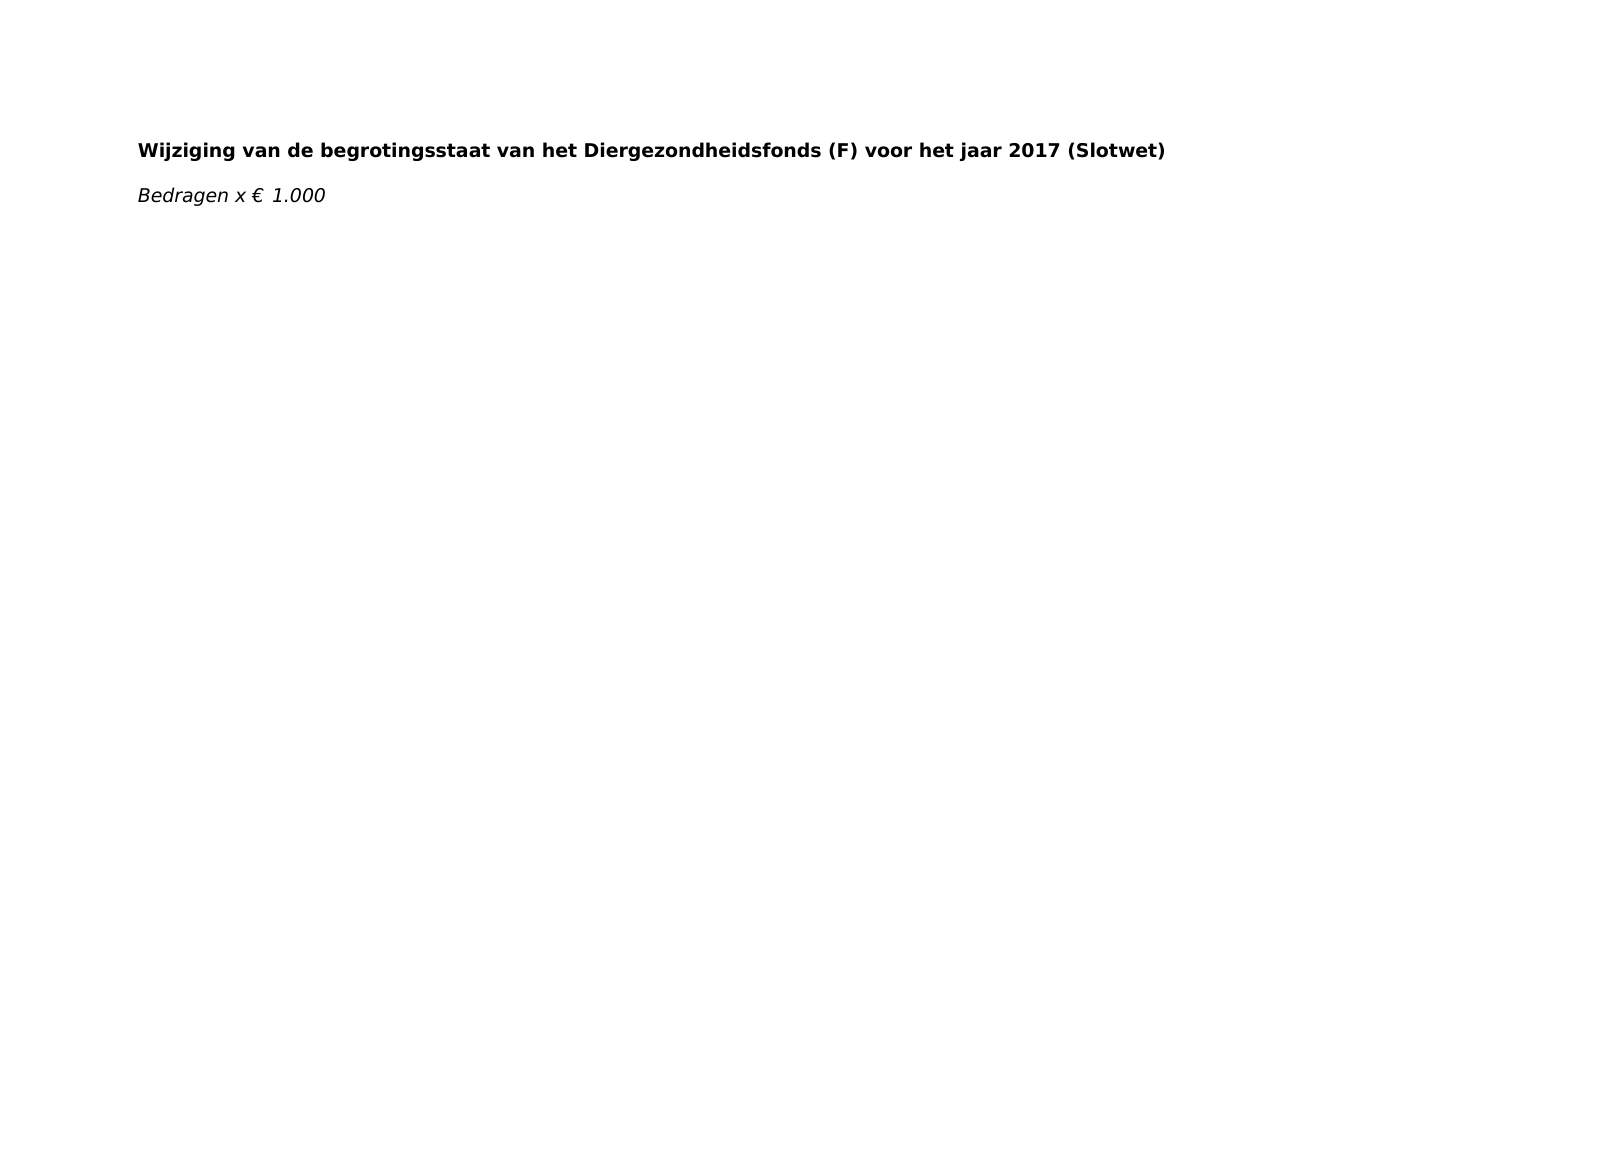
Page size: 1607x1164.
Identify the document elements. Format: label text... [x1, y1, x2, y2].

text Wijziging van de begrotingsstaat van het Diergezondheidsfonds (F) voor het jaar 2017 (Slotwet) [118, 140, 1488, 162]
text Bedragen x € 1.000 [118, 184, 1488, 206]
